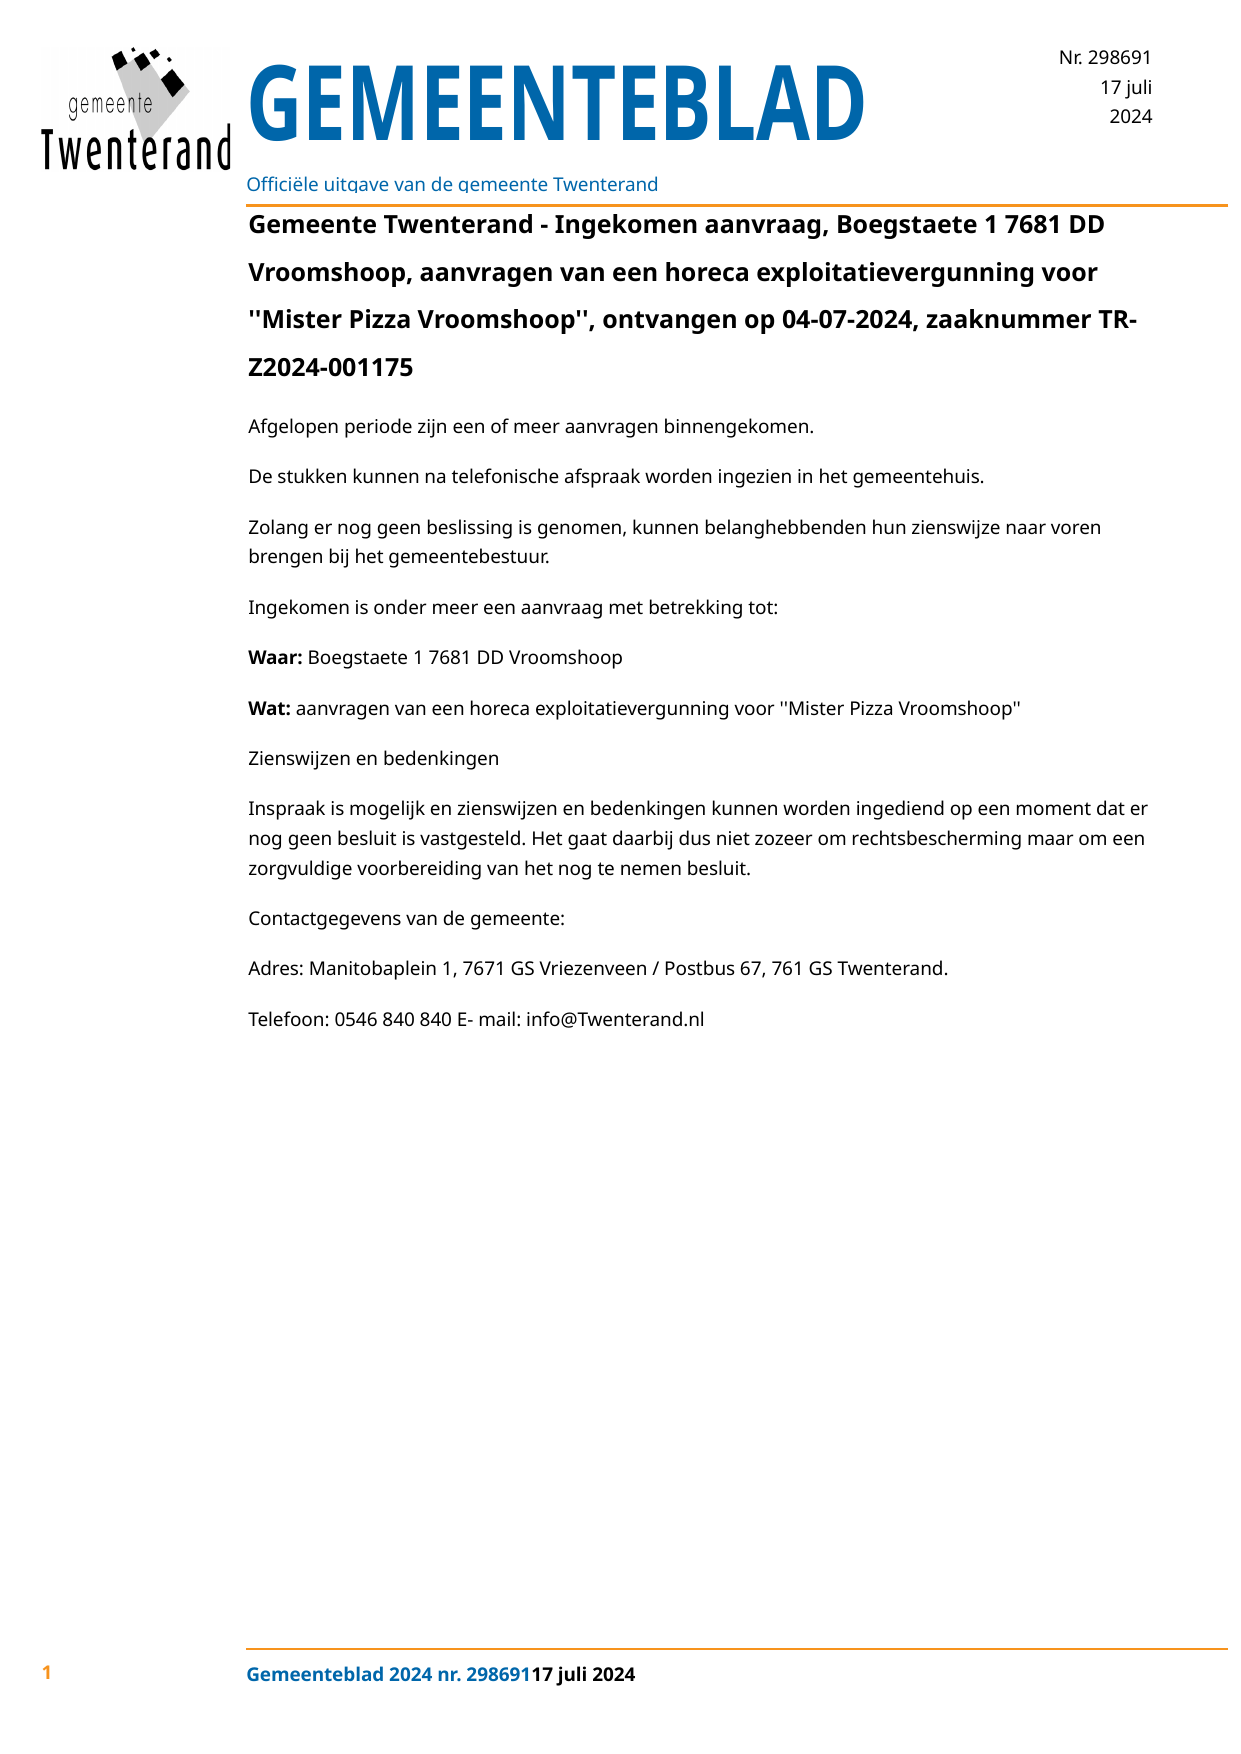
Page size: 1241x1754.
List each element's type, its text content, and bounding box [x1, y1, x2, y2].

text De stukken kunnen na telefonische afspraak worden ingezien in het gemeentehuis. [248, 463, 1152, 489]
text Telefoon: 0546 840 840 E- mail: info@Twenterand.nl [248, 1006, 1152, 1032]
text Adres: Manitobaplein 1, 7671 GS Vriezenveen / Postbus 67, 761 GS Twenterand. [248, 956, 1152, 981]
text Wat: aanvragen van een horeca exploitatievergunning voor ''Mister Pizza Vroomshoop'' [248, 695, 1152, 721]
picture [41, 47, 231, 172]
text Gemeente Twenterand - Ingekomen aanvraag, Boegstaete 1 7681 DD Vroomshoop, aanvragen van een horeca exploitatievergunning voor ''Mister Pizza Vroomshoop'', ontvangen op 04-07-2024, zaaknummer TR-Z2024-001175 [248, 207, 1152, 384]
text Contactgegevens van de gemeente: [248, 905, 1152, 931]
text Zienswijzen en bedenkingen [248, 745, 1152, 771]
text Zolang er nog geen beslissing is genomen, kunnen belanghebbenden hun zienswijze naar voren brengen bij het gemeentebestuur. [248, 514, 1152, 569]
text Waar: Boegstaete 1 7681 DD Vroomshoop [248, 644, 1152, 670]
text Ingekomen is onder meer een aanvraag met betrekking tot: [248, 594, 1152, 620]
text Afgelopen periode zijn een of meer aanvragen binnengekomen. [248, 413, 1152, 439]
text Inspraak is mogelijk en zienswijzen en bedenkingen kunnen worden ingediend op een moment dat er nog geen besluit is vastgesteld. Het gaat daarbij dus niet zozeer om rechtsbescherming maar om een zorgvuldige voorbereiding van het nog te nemen besluit. [248, 796, 1152, 881]
